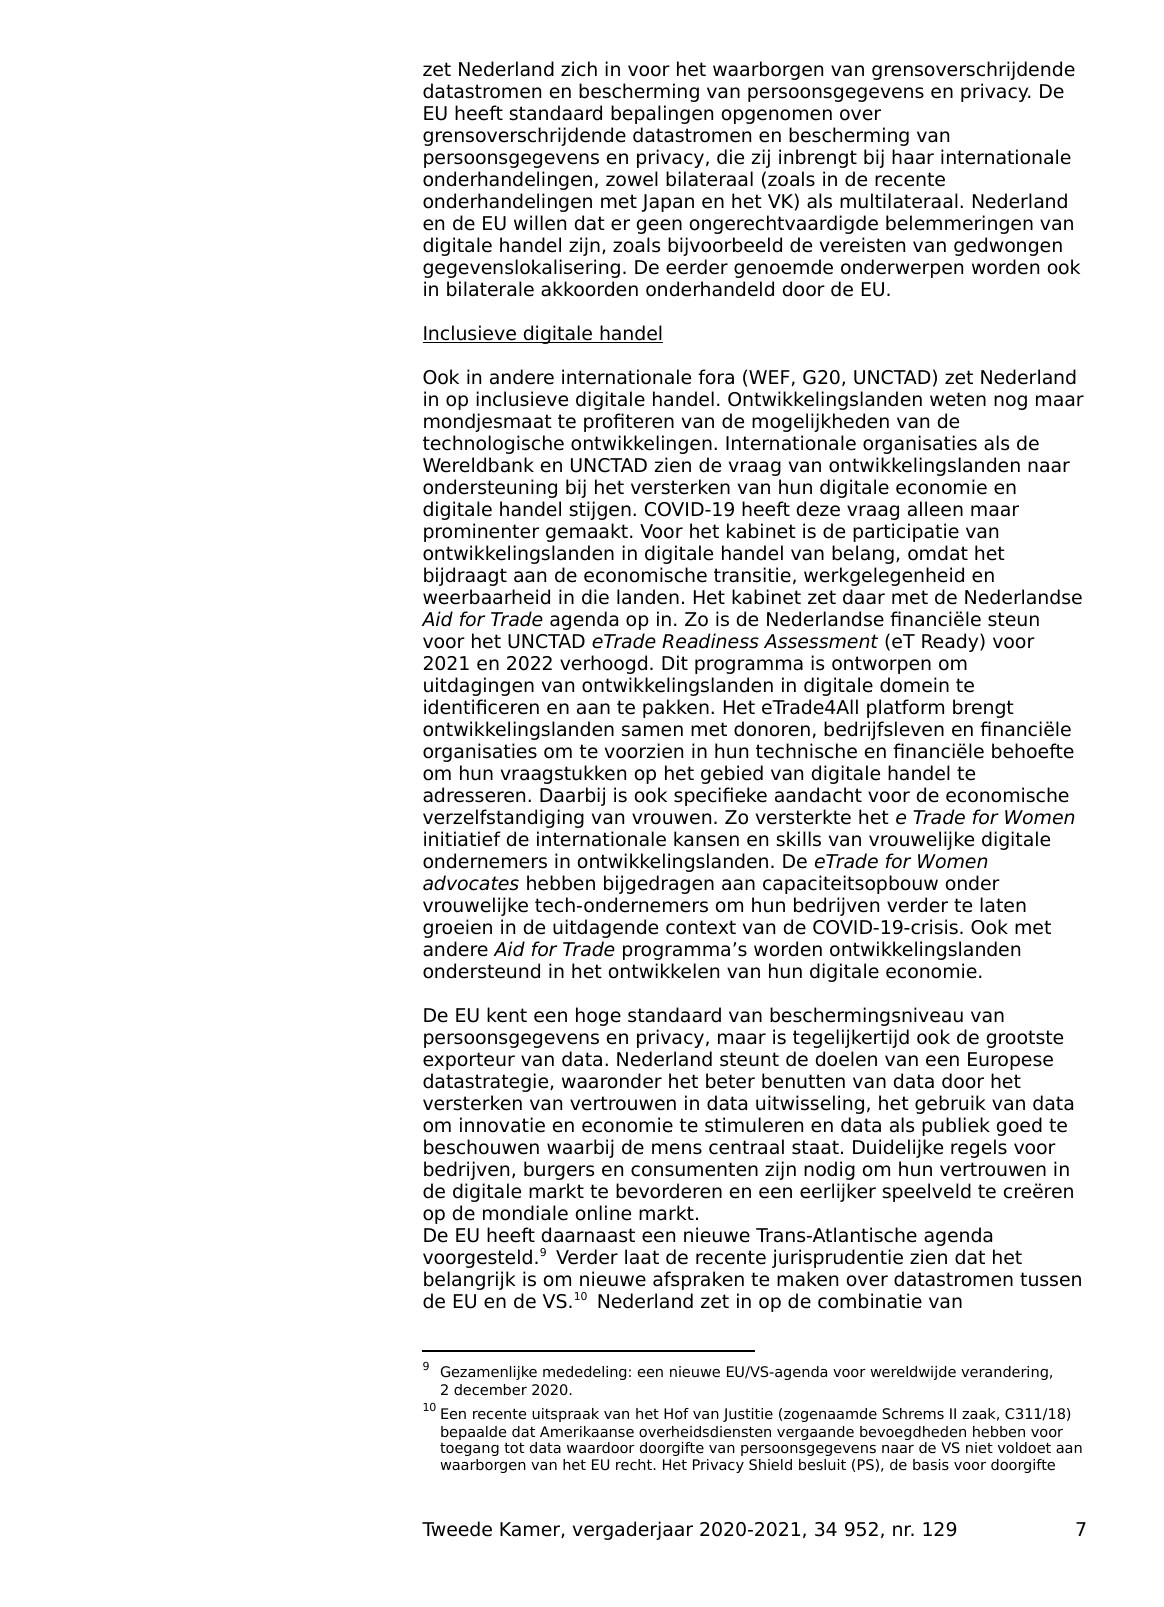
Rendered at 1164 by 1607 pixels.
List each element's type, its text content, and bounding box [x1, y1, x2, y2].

text Een recente uitspraak van het Hof van Justitie (zogenaamde Schrems II zaak, C311/18) bepaalde dat Amerikaanse overheidsdiensten vergaande bevoegdheden hebben voor toegang tot data waardoor doorgifte van persoonsgegevens naar de VS niet voldoet aan waarborgen van het EU recht. Het Privacy Shield besluit (PS), de basis voor doorgifte [422, 1402, 1087, 1474]
text De EU heeft daarnaast een nieuwe Trans-Atlantische agenda voorgesteld. Verder laat de recente jurisprudentie zien dat het belangrijk is om nieuwe afspraken te maken over datastromen tussen de EU en de VS. Nederland zet in op de combinatie van [422, 1224, 1087, 1312]
text zet Nederland zich in voor het waarborgen van grensoverschrijdende datastromen en bescherming van persoonsgegevens en privacy. De EU heeft standaard bepalingen opgenomen over grensoverschrijdende datastromen en bescherming van persoonsgegevens en privacy, die zij inbrengt bij haar internationale onderhandelingen, zowel bilateraal (zoals in de recente onderhandelingen met Japan en het VK) als multilateraal. Nederland en de EU willen dat er geen ongerechtvaardigde belemmeringen van digitale handel zijn, zoals bijvoorbeeld de vereisten van gedwongen gegevenslokalisering. De eerder genoemde onderwerpen worden ook in bilaterale akkoorden onderhandeld door de EU. [422, 59, 1087, 301]
text Gezamenlijke mededeling: een nieuwe EU/VS-agenda voor wereldwijde verandering, 2 december 2020. [422, 1360, 1087, 1399]
subtitle Inclusieve digitale handel [422, 323, 1087, 345]
text De EU kent een hoge standaard van beschermingsniveau van persoonsgegevens en privacy, maar is tegelijkertijd ook de grootste exporteur van data. Nederland steunt de doelen van een Europese datastrategie, waaronder het beter benutten van data door het versterken van vertrouwen in data uitwisseling, het gebruik van data om innovatie en economie te stimuleren en data als publiek goed te beschouwen waarbij de mens centraal staat. Duidelijke regels voor bedrijven, burgers en consumenten zijn nodig om hun vertrouwen in de digitale markt te bevorderen en een eerlijker speelveld te creëren op de mondiale online markt. [422, 1005, 1087, 1224]
text Ook in andere internationale fora (WEF, G20, UNCTAD) zet Nederland in op inclusieve digitale handel. Ontwikkelingslanden weten nog maar mondjesmaat te profiteren van de mogelijkheden van de technologische ontwikkelingen. Internationale organisaties als de Wereldbank en UNCTAD zien de vraag van ontwikkelingslanden naar ondersteuning bij het versterken van hun digitale economie en digitale handel stijgen. COVID-19 heeft deze vraag alleen maar prominenter gemaakt. Voor het kabinet is de participatie van ontwikkelingslanden in digitale handel van belang, omdat het bijdraagt aan de economische transitie, werkgelegenheid en weerbaarheid in die landen. Het kabinet zet daar met de Nederlandse Aid for Trade agenda op in. Zo is de Nederlandse financiële steun voor het UNCTAD eTrade Readiness Assessment (eT Ready) voor 2021 en 2022 verhoogd. Dit programma is ontworpen om uitdagingen van ontwikkelingslanden in digitale domein te identificeren en aan te pakken. Het eTrade4All platform brengt ontwikkelingslanden samen met donoren, bedrijfsleven en financiële organisaties om te voorzien in hun technische en financiële behoefte om hun vraagstukken op het gebied van digitale handel te adresseren. Daarbij is ook specifieke aandacht voor de economische verzelfstandiging van vrouwen. Zo versterkte het e Trade for Women initiatief de internationale kansen en skills van vrouwelijke digitale ondernemers in ontwikkelingslanden. De eTrade for Women advocates hebben bijgedragen aan capaciteitsopbouw onder vrouwelijke tech-ondernemers om hun bedrijven verder te laten groeien in de uitdagende context van de COVID-19-crisis. Ook met andere Aid for Trade programma’s worden ontwikkelingslanden ondersteund in het ontwikkelen van hun digitale economie. [422, 367, 1087, 983]
